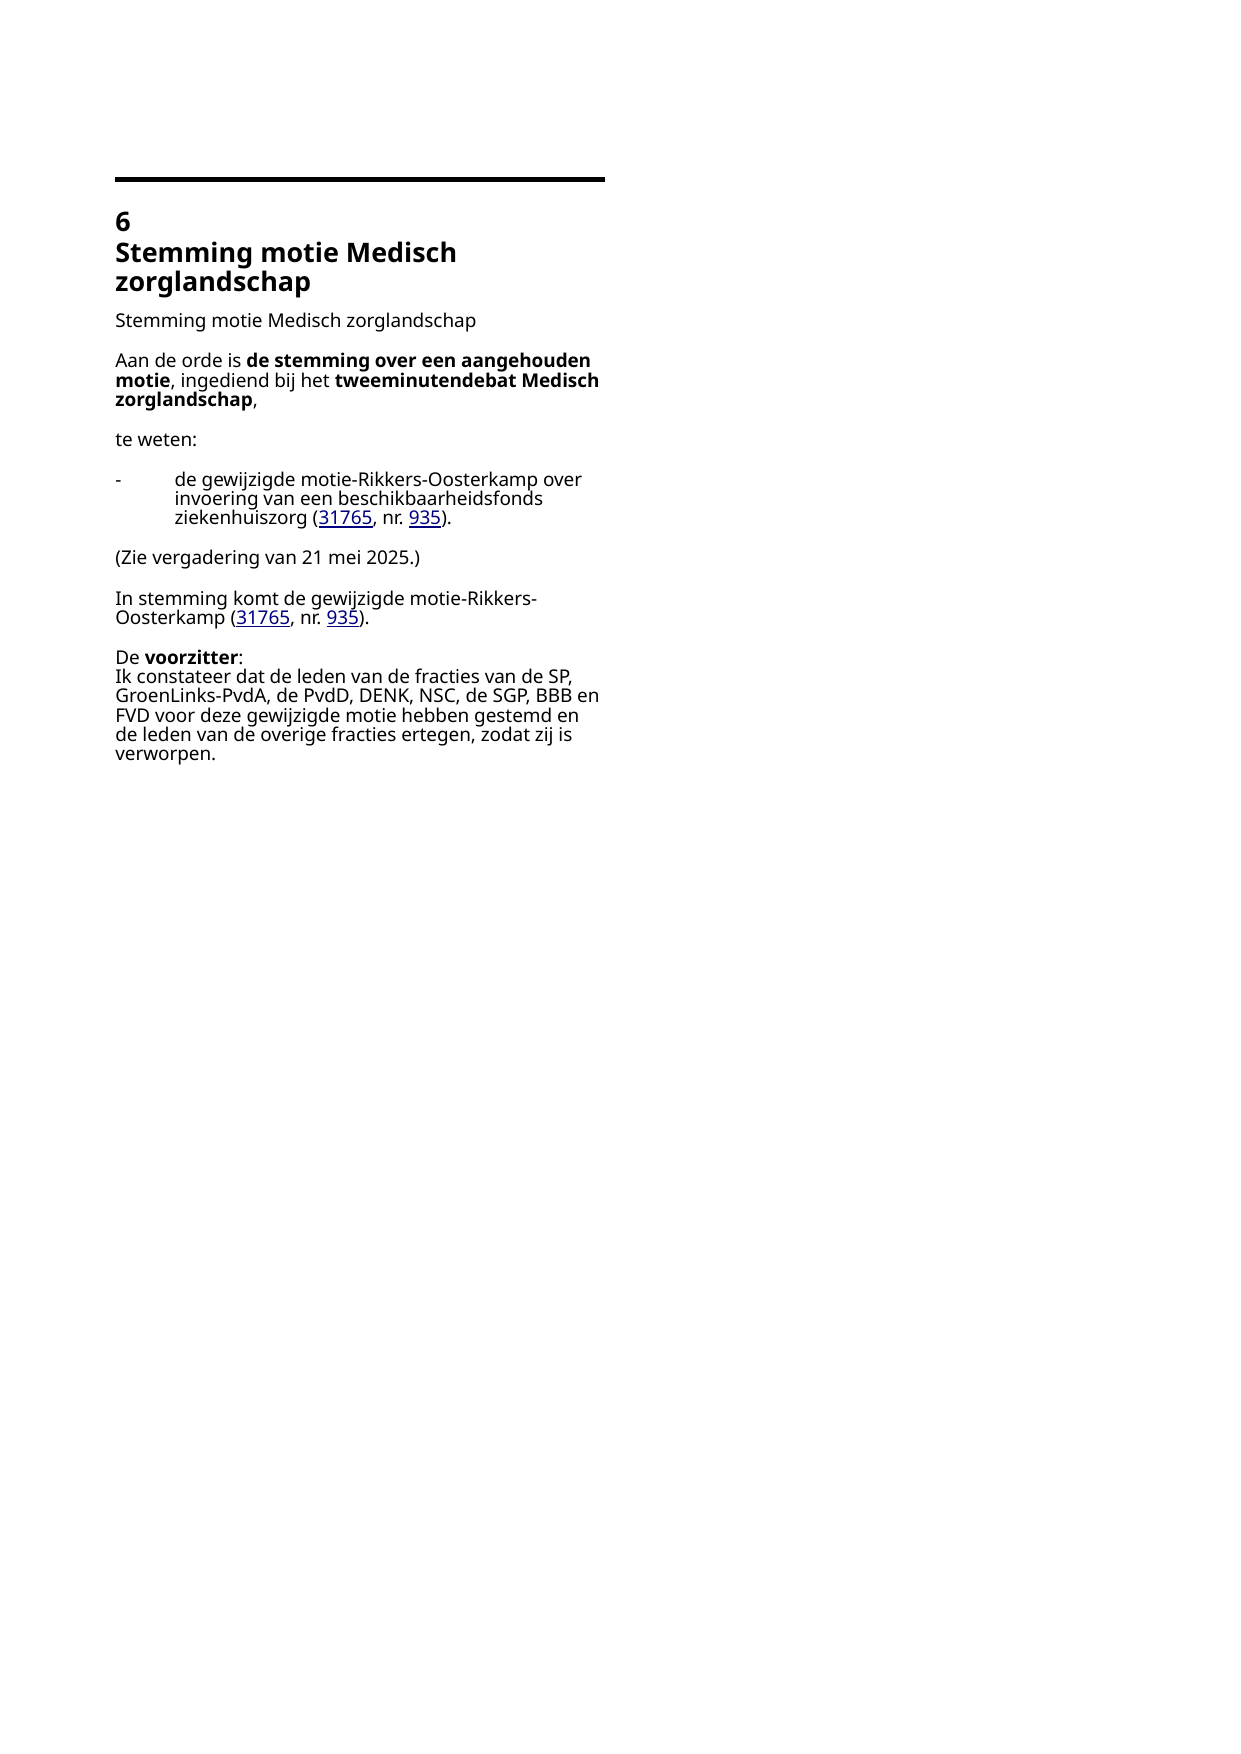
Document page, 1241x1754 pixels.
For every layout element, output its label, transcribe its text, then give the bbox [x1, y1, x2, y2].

text Aan de orde is de stemming over een aangehouden motie, ingediend bij het tweeminutendebat Medisch zorglandschap, [115, 352, 605, 410]
text De voorzitter: [115, 649, 605, 668]
text Stemming motie Medisch zorglandschap [115, 312, 605, 332]
text te weten: [115, 431, 605, 450]
text 6 [115, 203, 605, 239]
text Stemming motie Medisch zorglandschap [115, 239, 605, 312]
text (Zie vergadering van 21 mei 2025.) [115, 549, 605, 569]
list de gewijzigde motie-Rikkers-Oosterkamp over invoering van een beschikbaarheidsfonds ziekenhuiszorg (31765, nr. 935). [115, 471, 605, 529]
text In stemming komt de gewijzigde motie-Rikkers-Oosterkamp (31765, nr. 935). [115, 589, 605, 628]
text Ik constateer dat de leden van de fracties van de SP, GroenLinks-PvdA, de PvdD, DENK, NSC, de SGP, BBB en FVD voor deze gewijzigde motie hebben gestemd en de leden van de overige fracties ertegen, zodat zij is verworpen. [115, 668, 605, 764]
